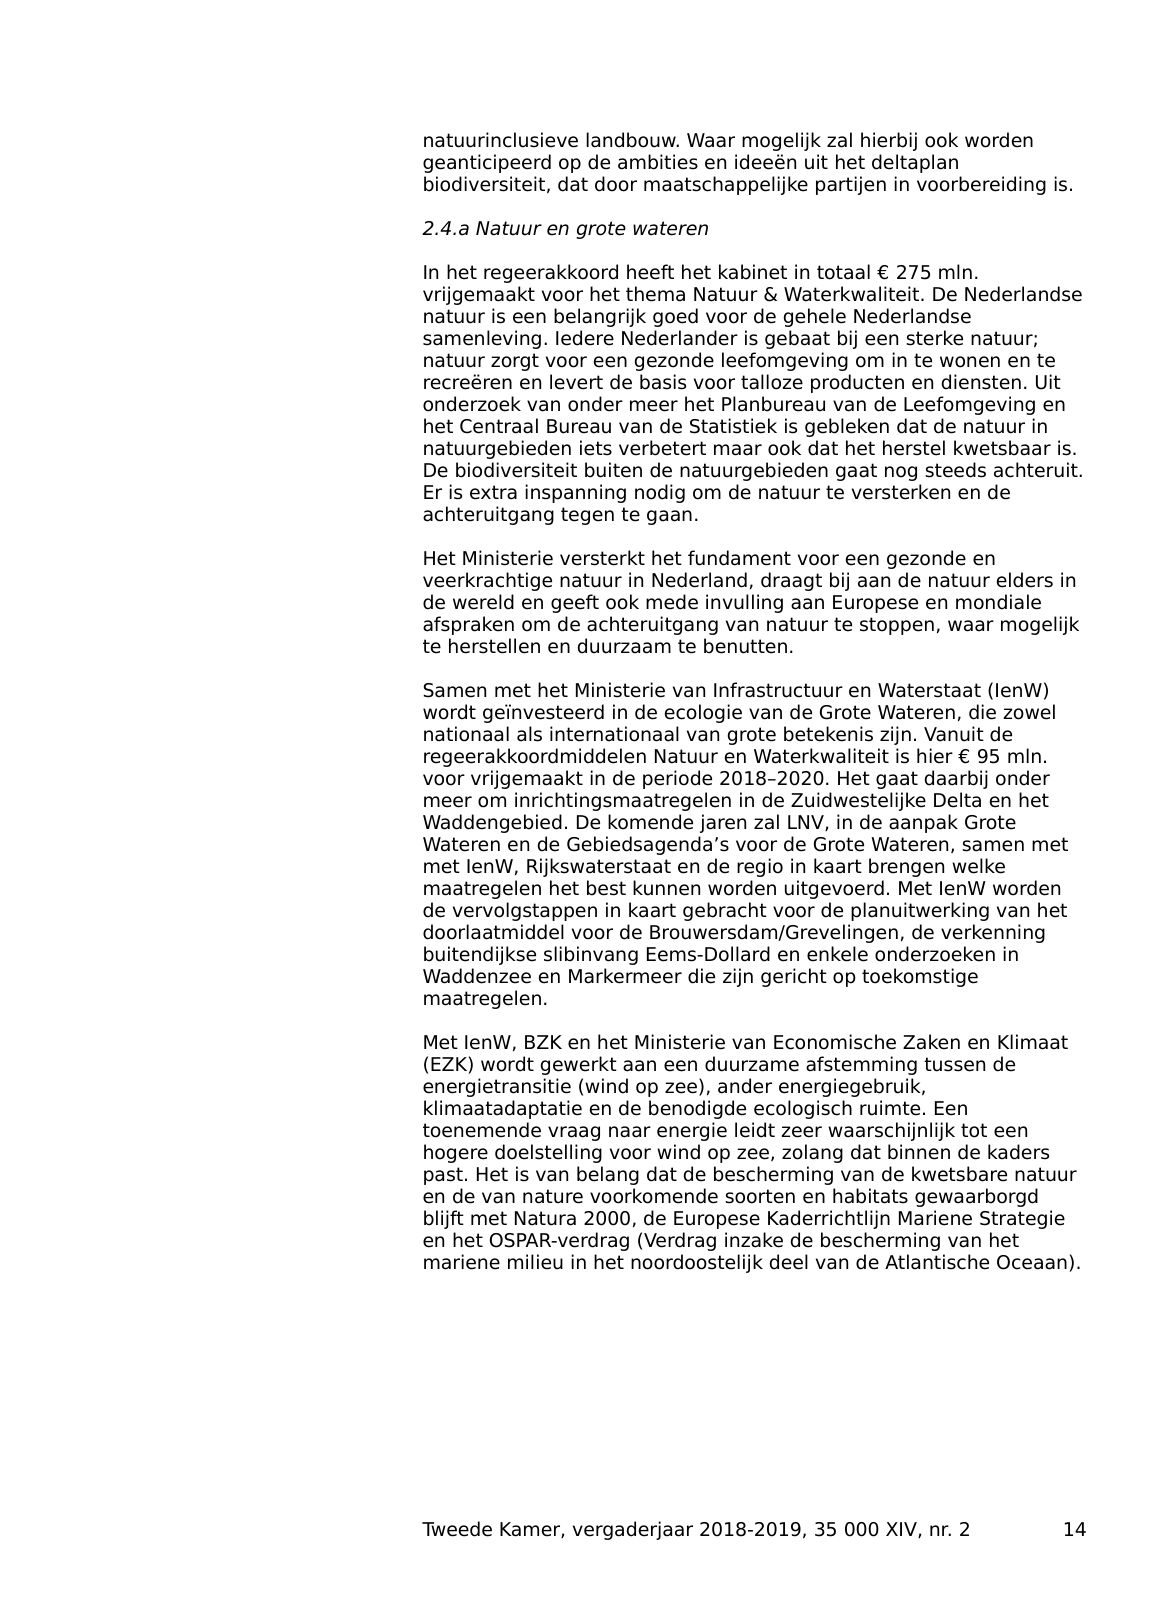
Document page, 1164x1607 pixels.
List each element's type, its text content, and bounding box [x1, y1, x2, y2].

subtitle 2.4.a Natuur en grote wateren [422, 218, 1087, 240]
text In het regeerakkoord heeft het kabinet in totaal € 275 mln. vrijgemaakt voor het thema Natuur & Waterkwaliteit. De Nederlandse natuur is een belangrijk goed voor de gehele Nederlandse samenleving. Iedere Nederlander is gebaat bij een sterke natuur; natuur zorgt voor een gezonde leefomgeving om in te wonen en te recreëren en levert de basis voor talloze producten en diensten. Uit onderzoek van onder meer het Planbureau van de Leefomgeving en het Centraal Bureau van de Statistiek is gebleken dat de natuur in natuurgebieden iets verbetert maar ook dat het herstel kwetsbaar is. De biodiversiteit buiten de natuurgebieden gaat nog steeds achteruit. Er is extra inspanning nodig om de natuur te versterken en de achteruitgang tegen te gaan. [422, 262, 1087, 526]
text Het Ministerie versterkt het fundament voor een gezonde en veerkrachtige natuur in Nederland, draagt bij aan de natuur elders in de wereld en geeft ook mede invulling aan Europese en mondiale afspraken om de achteruitgang van natuur te stoppen, waar mogelijk te herstellen en duurzaam te benutten. [422, 548, 1087, 658]
text Samen met het Ministerie van Infrastructuur en Waterstaat (IenW) wordt geïnvesteerd in de ecologie van de Grote Wateren, die zowel nationaal als internationaal van grote betekenis zijn. Vanuit de regeerakkoordmiddelen Natuur en Waterkwaliteit is hier € 95 mln. voor vrijgemaakt in de periode 2018–2020. Het gaat daarbij onder meer om inrichtingsmaatregelen in de Zuidwestelijke Delta en het Waddengebied. De komende jaren zal LNV, in de aanpak Grote Wateren en de Gebiedsagenda’s voor de Grote Wateren, samen met met IenW, Rijkswaterstaat en de regio in kaart brengen welke maatregelen het best kunnen worden uitgevoerd. Met IenW worden de vervolgstappen in kaart gebracht voor de planuitwerking van het doorlaatmiddel voor de Brouwersdam/Grevelingen, de verkenning buitendijkse slibinvang Eems-Dollard en enkele onderzoeken in Waddenzee en Markermeer die zijn gericht op toekomstige maatregelen. [422, 680, 1087, 1010]
text Met IenW, BZK en het Ministerie van Economische Zaken en Klimaat (EZK) wordt gewerkt aan een duurzame afstemming tussen de energietransitie (wind op zee), ander energiegebruik, klimaatadaptatie en de benodigde ecologisch ruimte. Een toenemende vraag naar energie leidt zeer waarschijnlijk tot een hogere doelstelling voor wind op zee, zolang dat binnen de kaders past. Het is van belang dat de bescherming van de kwetsbare natuur en de van nature voorkomende soorten en habitats gewaarborgd blijft met Natura 2000, de Europese Kaderrichtlijn Mariene Strategie en het OSPAR-verdrag (Verdrag inzake de bescherming van het mariene milieu in het noordoostelijk deel van de Atlantische Oceaan). [422, 1032, 1087, 1274]
text natuurinclusieve landbouw. Waar mogelijk zal hierbij ook worden geanticipeerd op de ambities en ideeën uit het deltaplan biodiversiteit, dat door maatschappelijke partijen in voorbereiding is. [422, 130, 1087, 196]
